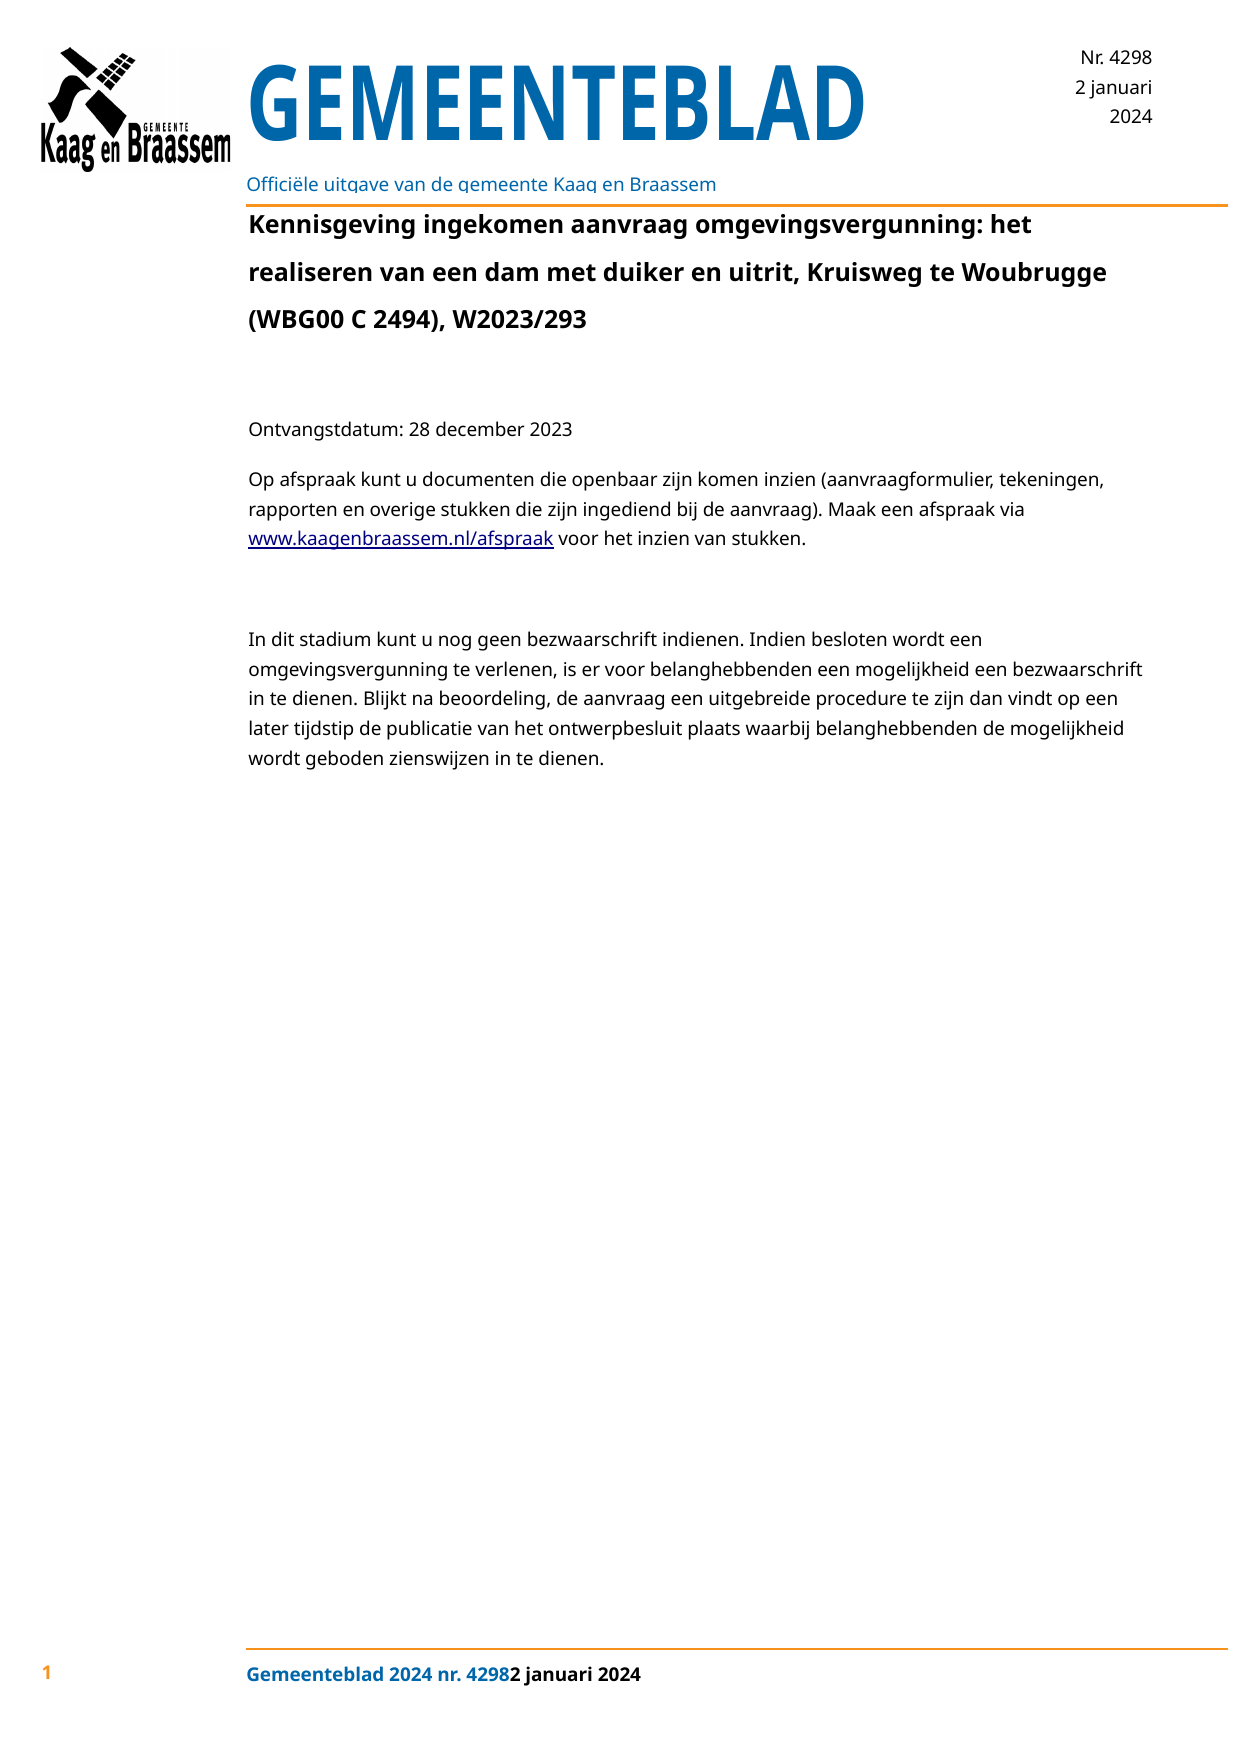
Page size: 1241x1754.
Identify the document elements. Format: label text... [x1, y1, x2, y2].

text In dit stadium kunt u nog geen bezwaarschrift indienen. Indien besloten wordt een omgevingsvergunning te verlenen, is er voor belanghebbenden een mogelijkheid een bezwaarschrift in te dienen. Blijkt na beoordeling, de aanvraag een uitgebreide procedure te zijn dan vindt op een later tijdstip de publicatie van het ontwerpbesluit plaats waarbij belanghebbenden de mogelijkheid wordt geboden zienswijzen in te dienen. [248, 626, 1152, 770]
text Kennisgeving ingekomen aanvraag omgevingsvergunning: het realiseren van een dam met duiker en uitrit, Kruisweg te Woubrugge (WBG00 C 2494), W2023/293 [248, 207, 1152, 336]
picture [41, 47, 231, 172]
text Ontvangstdatum: 28 december 2023 [248, 416, 1152, 442]
text Op afspraak kunt u documenten die openbaar zijn komen inzien (aanvraagformulier, tekeningen, rapporten en overige stukken die zijn ingediend bij de aanvraag). Maak een afspraak via www.kaagenbraassem.nl/afspraak voor het inzien van stukken. [248, 466, 1152, 551]
